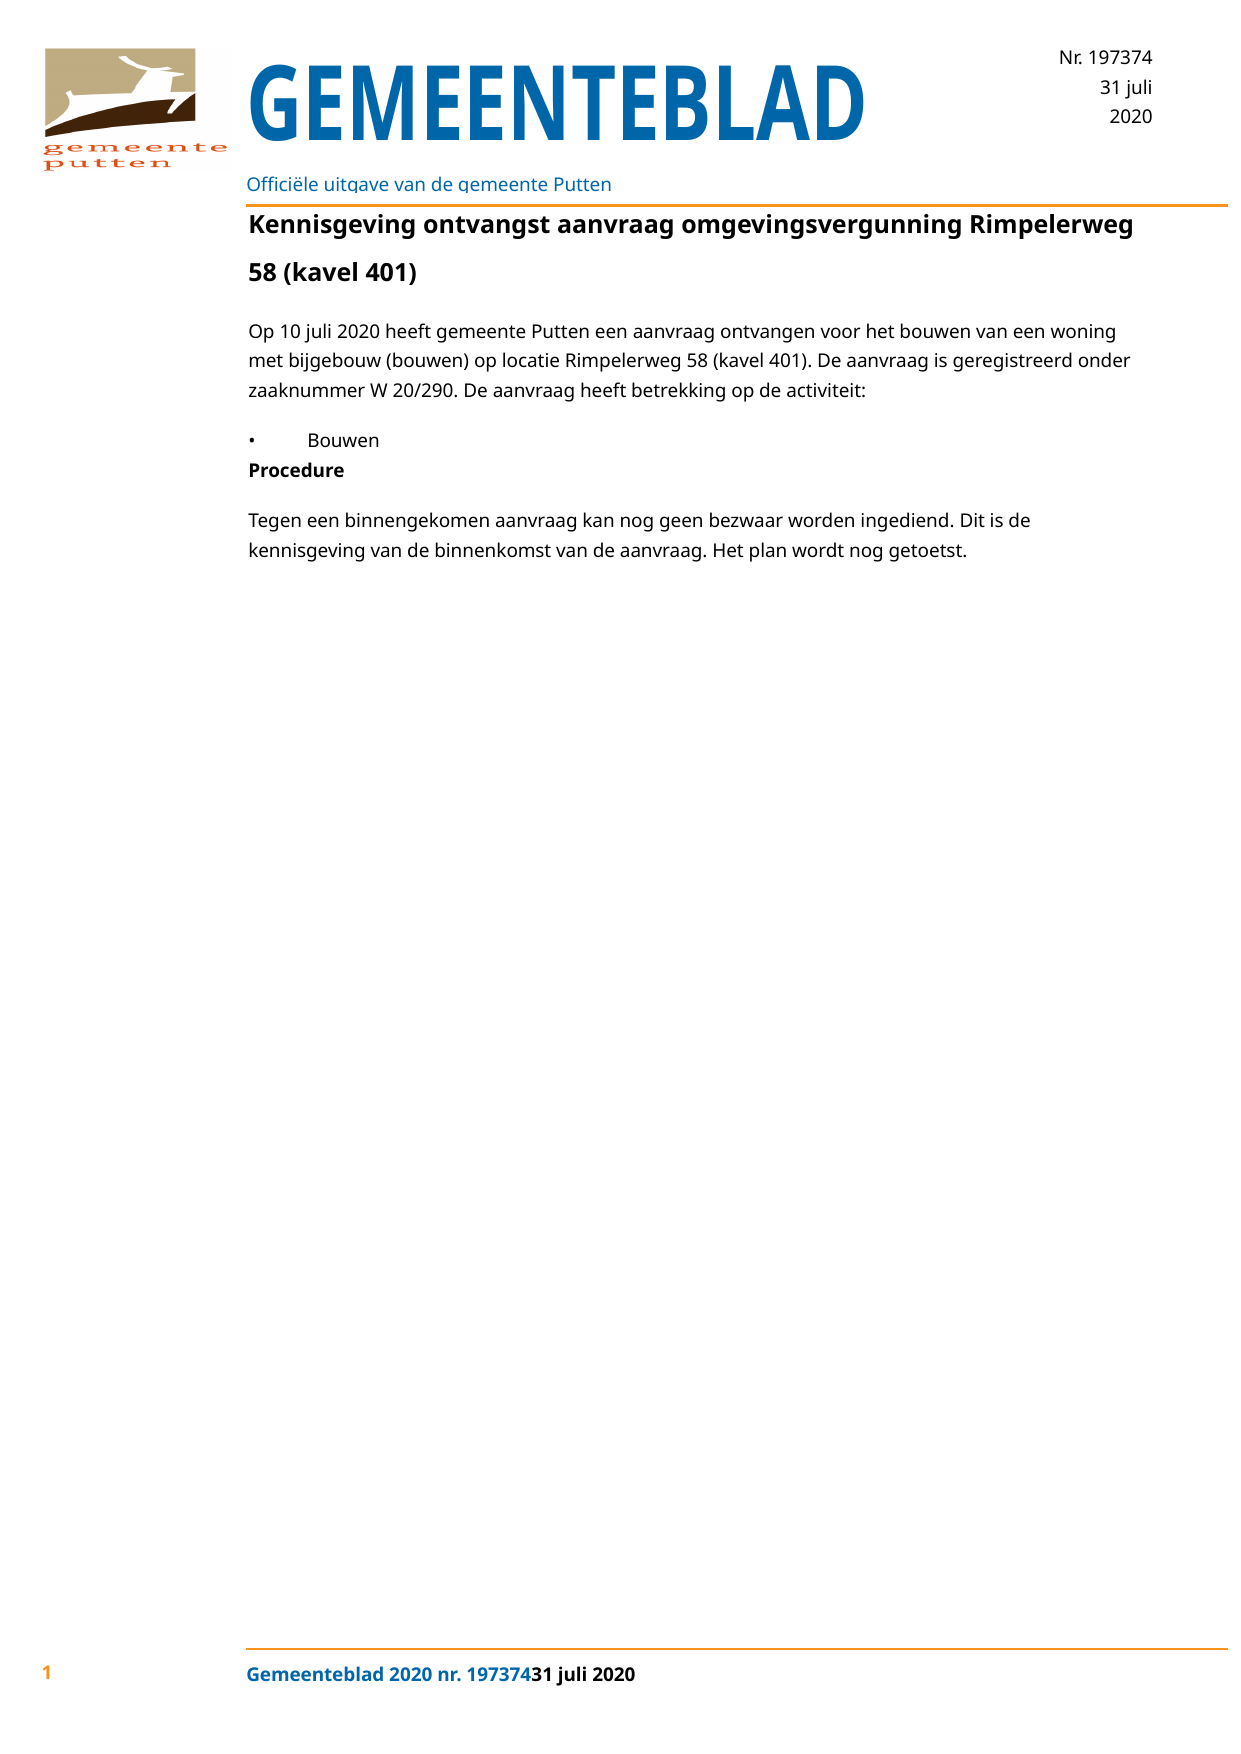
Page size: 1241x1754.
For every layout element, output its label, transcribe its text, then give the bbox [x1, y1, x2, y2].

text Kennisgeving ontvangst aanvraag omgevingsvergunning Rimpelerweg 58 (kavel 401) [248, 207, 1152, 288]
text Op 10 juli 2020 heeft gemeente Putten een aanvraag ontvangen voor het bouwen van een woning met bijgebouw (bouwen) op locatie Rimpelerweg 58 (kavel 401). De aanvraag is geregistreerd onder zaaknummer W 20/290. De aanvraag heeft betrekking op de activiteit: [248, 318, 1152, 403]
text Tegen een binnengekomen aanvraag kan nog geen bezwaar worden ingediend. Dit is de kennisgeving van de binnenkomst van de aanvraag. Het plan wordt nog getoetst. [248, 507, 1152, 563]
text Procedure [248, 457, 1152, 483]
picture [41, 47, 231, 172]
list Bouwen [248, 427, 1152, 453]
